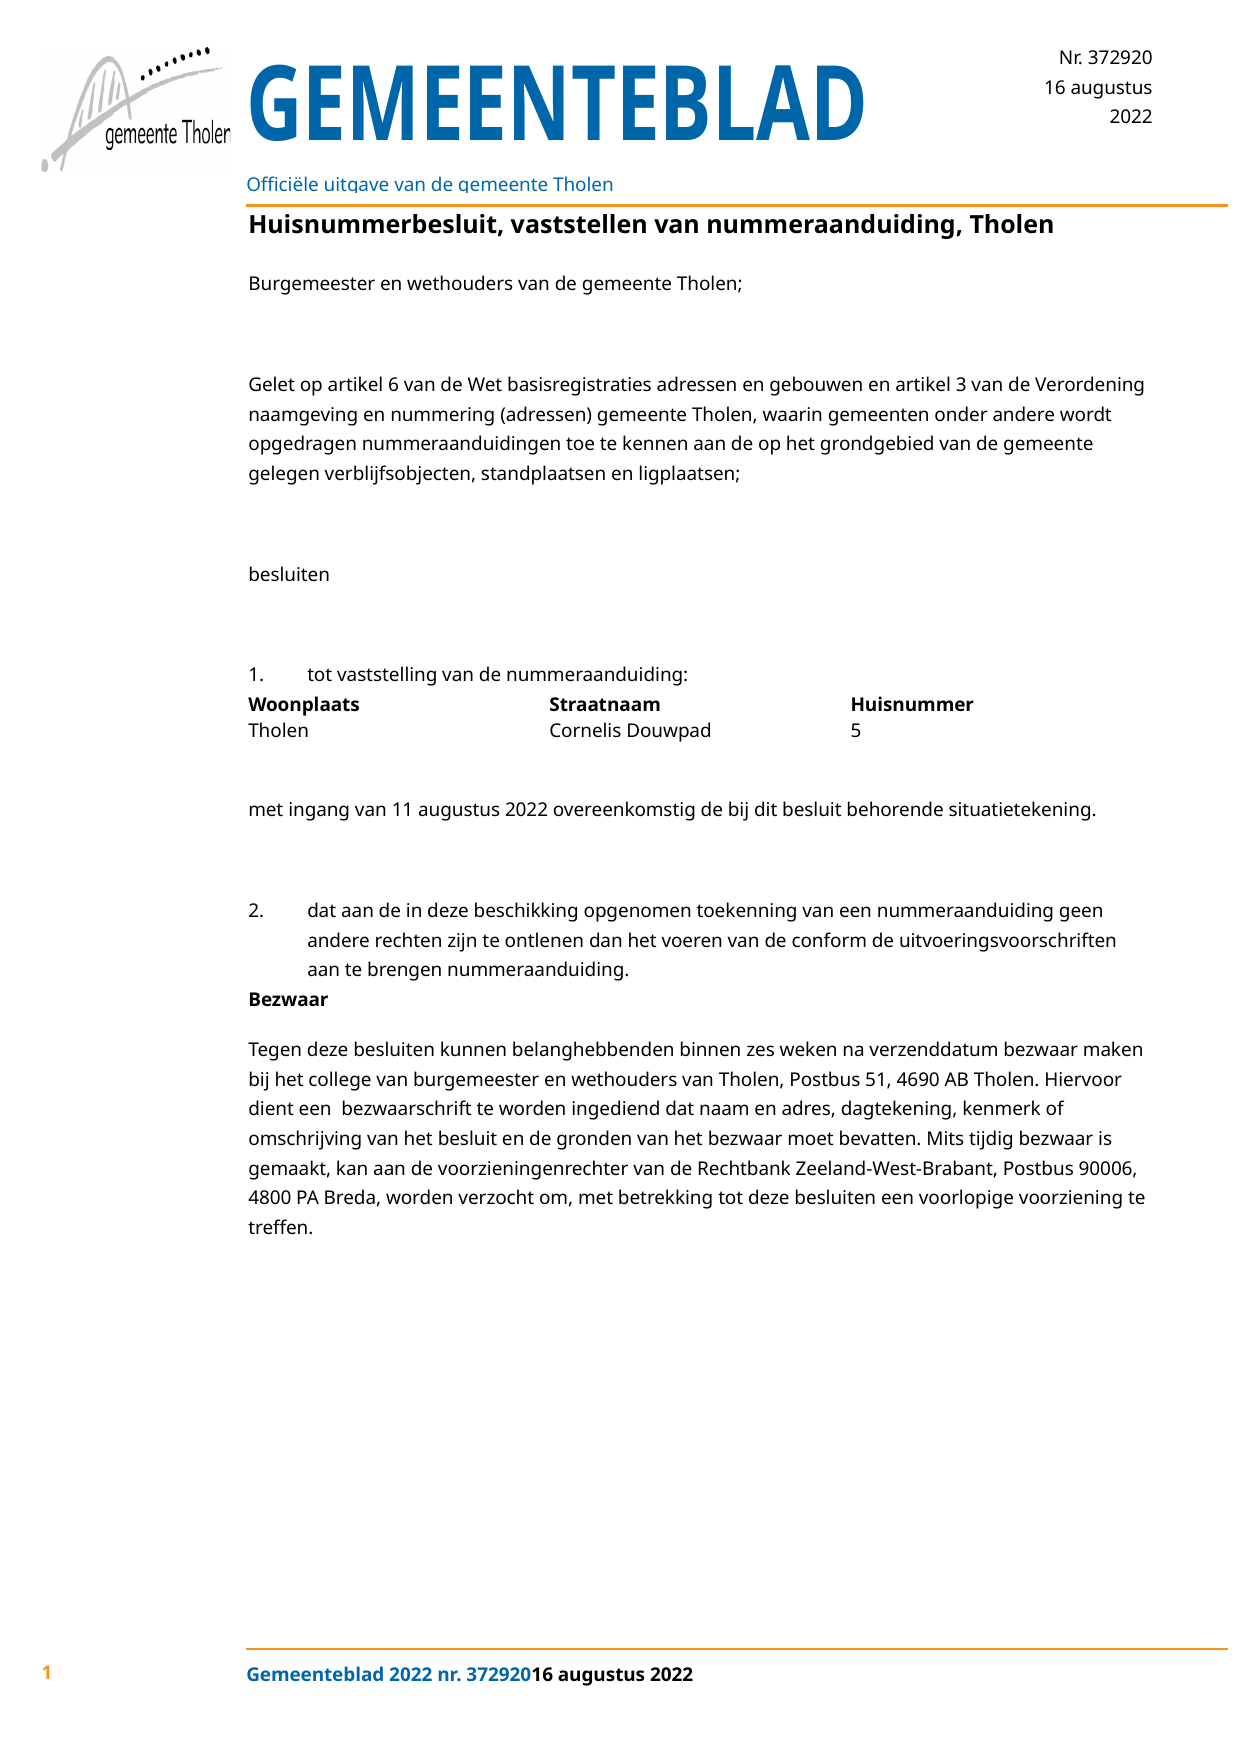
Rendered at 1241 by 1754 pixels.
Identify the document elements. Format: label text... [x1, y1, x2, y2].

text Tegen deze besluiten kunnen belanghebbenden binnen zes weken na verzenddatum bezwaar maken bij het college van burgemeester en wethouders van Tholen, Postbus 51, 4690 AB Tholen. Hiervoor dient een bezwaarschrift te worden ingediend dat naam en adres, dagtekening, kenmerk of omschrijving van het besluit en de gronden van het bezwaar moet bevatten. Mits tijdig bezwaar is gemaakt, kan aan de voorzieningenrechter van de Rechtbank Zeeland-West-Brabant, Postbus 90006, 4800 PA Breda, worden verzocht om, met betrekking tot deze besluiten een voorlopige voorziening te treffen. [248, 1036, 1152, 1239]
table_header Straatnaam [549, 691, 850, 717]
list dat aan de in deze beschikking opgenomen toekenning van een nummeraanduiding geen andere rechten zijn te ontlenen dan het voeren van de conform de uitvoeringsvoorschriften aan te brengen nummeraanduiding. [248, 897, 1152, 982]
list tot vaststelling van de nummeraanduiding: [248, 662, 1152, 687]
text Burgemeester en wethouders van de gemeente Tholen; [248, 270, 1152, 296]
text Gelet op artikel 6 van de Wet basisregistraties adressen en gebouwen en artikel 3 van de Verordening naamgeving en nummering (adressen) gemeente Tholen, waarin gemeenten onder andere wordt opgedragen nummeraanduidingen toe te kennen aan de op het grondgebied van de gemeente gelegen verblijfsobjecten, standplaatsen en ligplaatsen; [248, 371, 1152, 486]
text besluiten [248, 561, 1152, 586]
table_header Woonplaats [248, 691, 549, 717]
table_cell Tholen [248, 717, 549, 743]
picture [41, 47, 231, 172]
table_cell 5 [850, 717, 1152, 743]
text Huisnummerbesluit, vaststellen van nummeraanduiding, Tholen [248, 207, 1152, 241]
text met ingang van 11 augustus 2022 overeenkomstig de bij dit besluit behorende situatietekening. [248, 796, 1152, 822]
table_cell Cornelis Douwpad [549, 717, 850, 743]
text Bezwaar [248, 986, 1152, 1012]
table_header Huisnummer [850, 691, 1152, 717]
